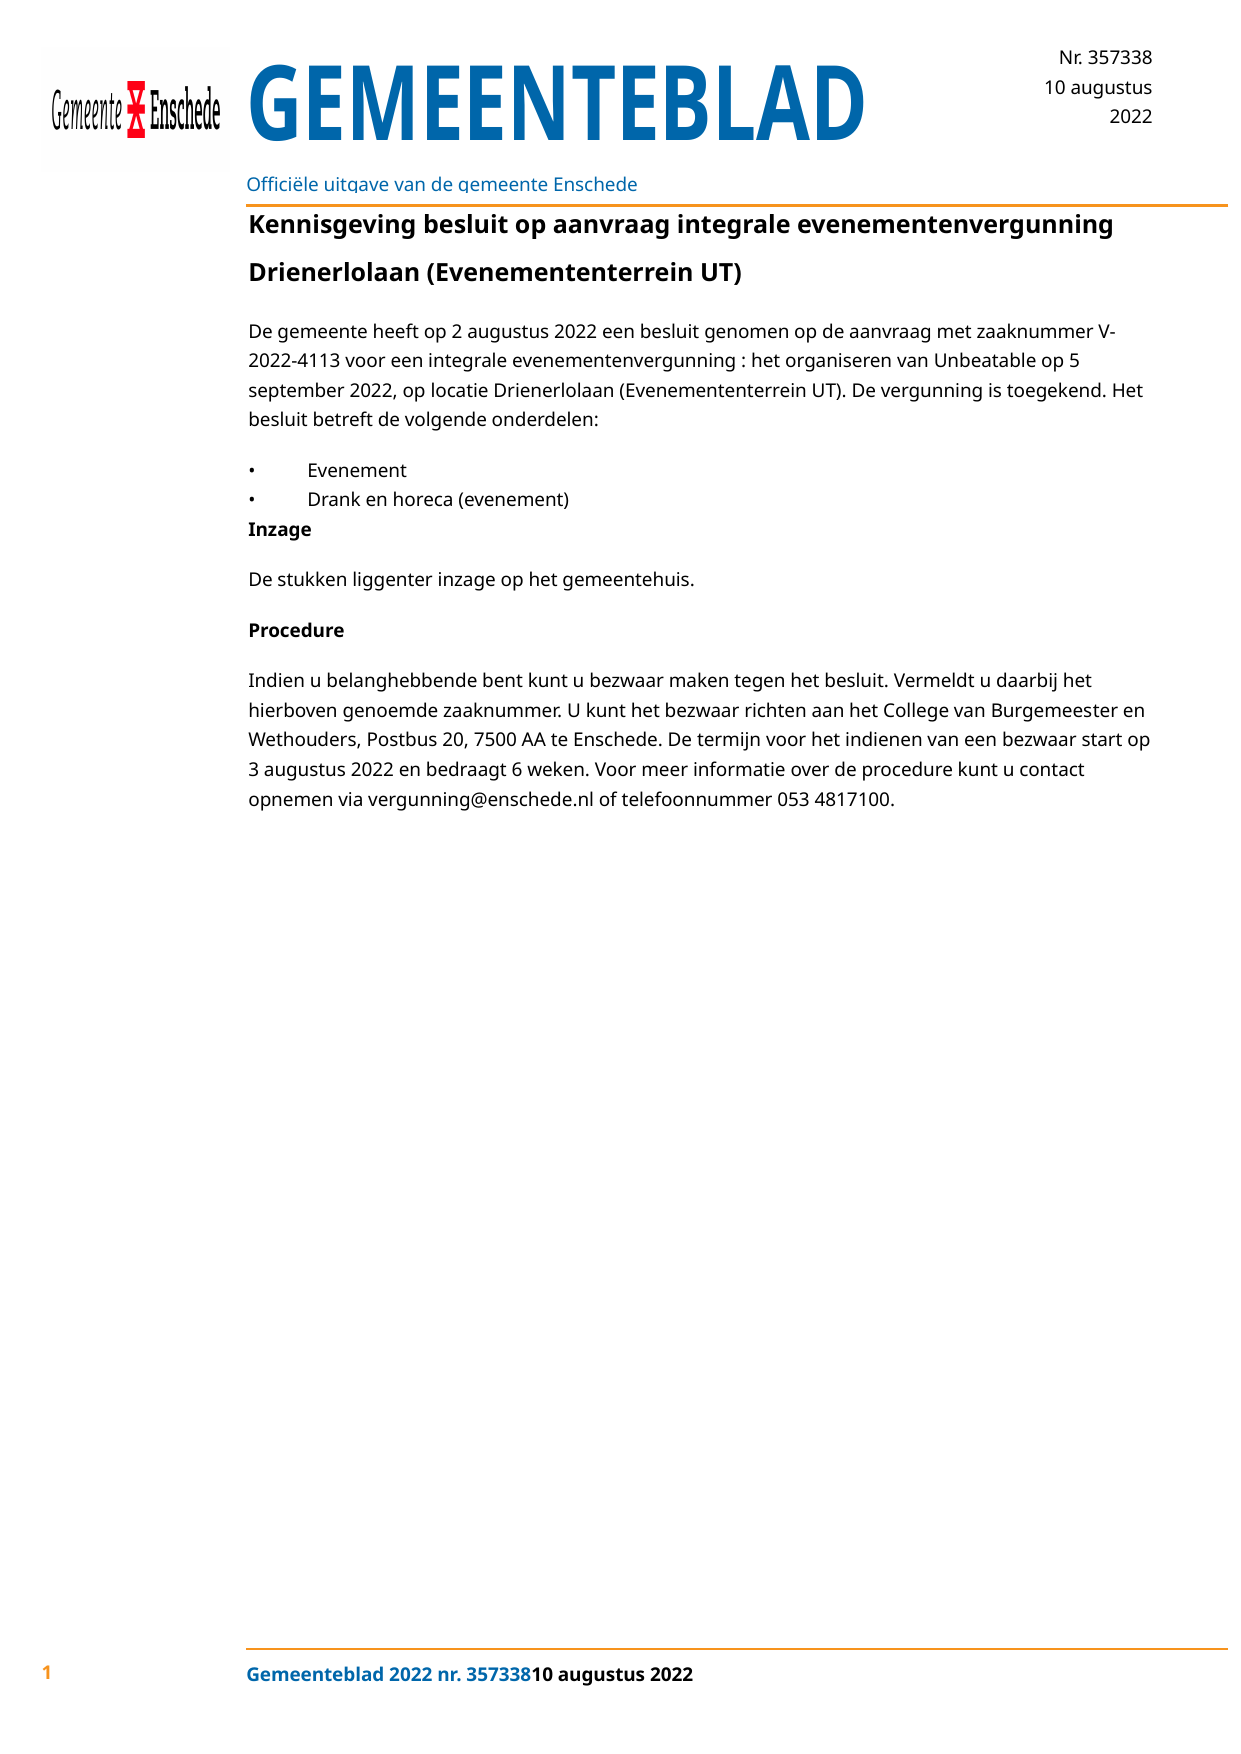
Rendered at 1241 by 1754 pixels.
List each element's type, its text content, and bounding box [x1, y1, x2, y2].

picture [41, 47, 231, 172]
list Drank en horeca (evenement) [248, 487, 1152, 512]
text Indien u belanghebbende bent kunt u bezwaar maken tegen het besluit. Vermeldt u daarbij het hierboven genoemde zaaknummer. U kunt het bezwaar richten aan het College van Burgemees­ter en Wethouders, Postbus 20, 7500 AA te Enschede. De termijn voor het indienen van een bezwaar start op 3 augustus 2022 en bedraagt 6 weken. Voor meer informatie over de procedure kunt u contact opnemen via vergunning@enschede.nl of telefoonnummer 053 4817100. [248, 667, 1152, 812]
text Procedure [248, 617, 1152, 643]
text De stukken liggenter inzage op het gemeentehuis. [248, 567, 1152, 592]
text Inzage [248, 516, 1152, 542]
text De gemeente heeft op 2 augustus 2022 een besluit genomen op de aanvraag met zaaknummer V-2022-4113 voor een integrale evenementenvergunning : het organiseren van Unbeatable op 5 september 2022, op locatie Drienerlolaan (Evenemententerrein UT). De vergunning is toegekend. Het besluit betreft de volgende onderdelen: [248, 318, 1152, 432]
list Evenement [248, 457, 1152, 483]
text Kennisgeving besluit op aanvraag integrale evenementenvergunning Drienerlolaan (Evenemententerrein UT) [248, 207, 1152, 288]
